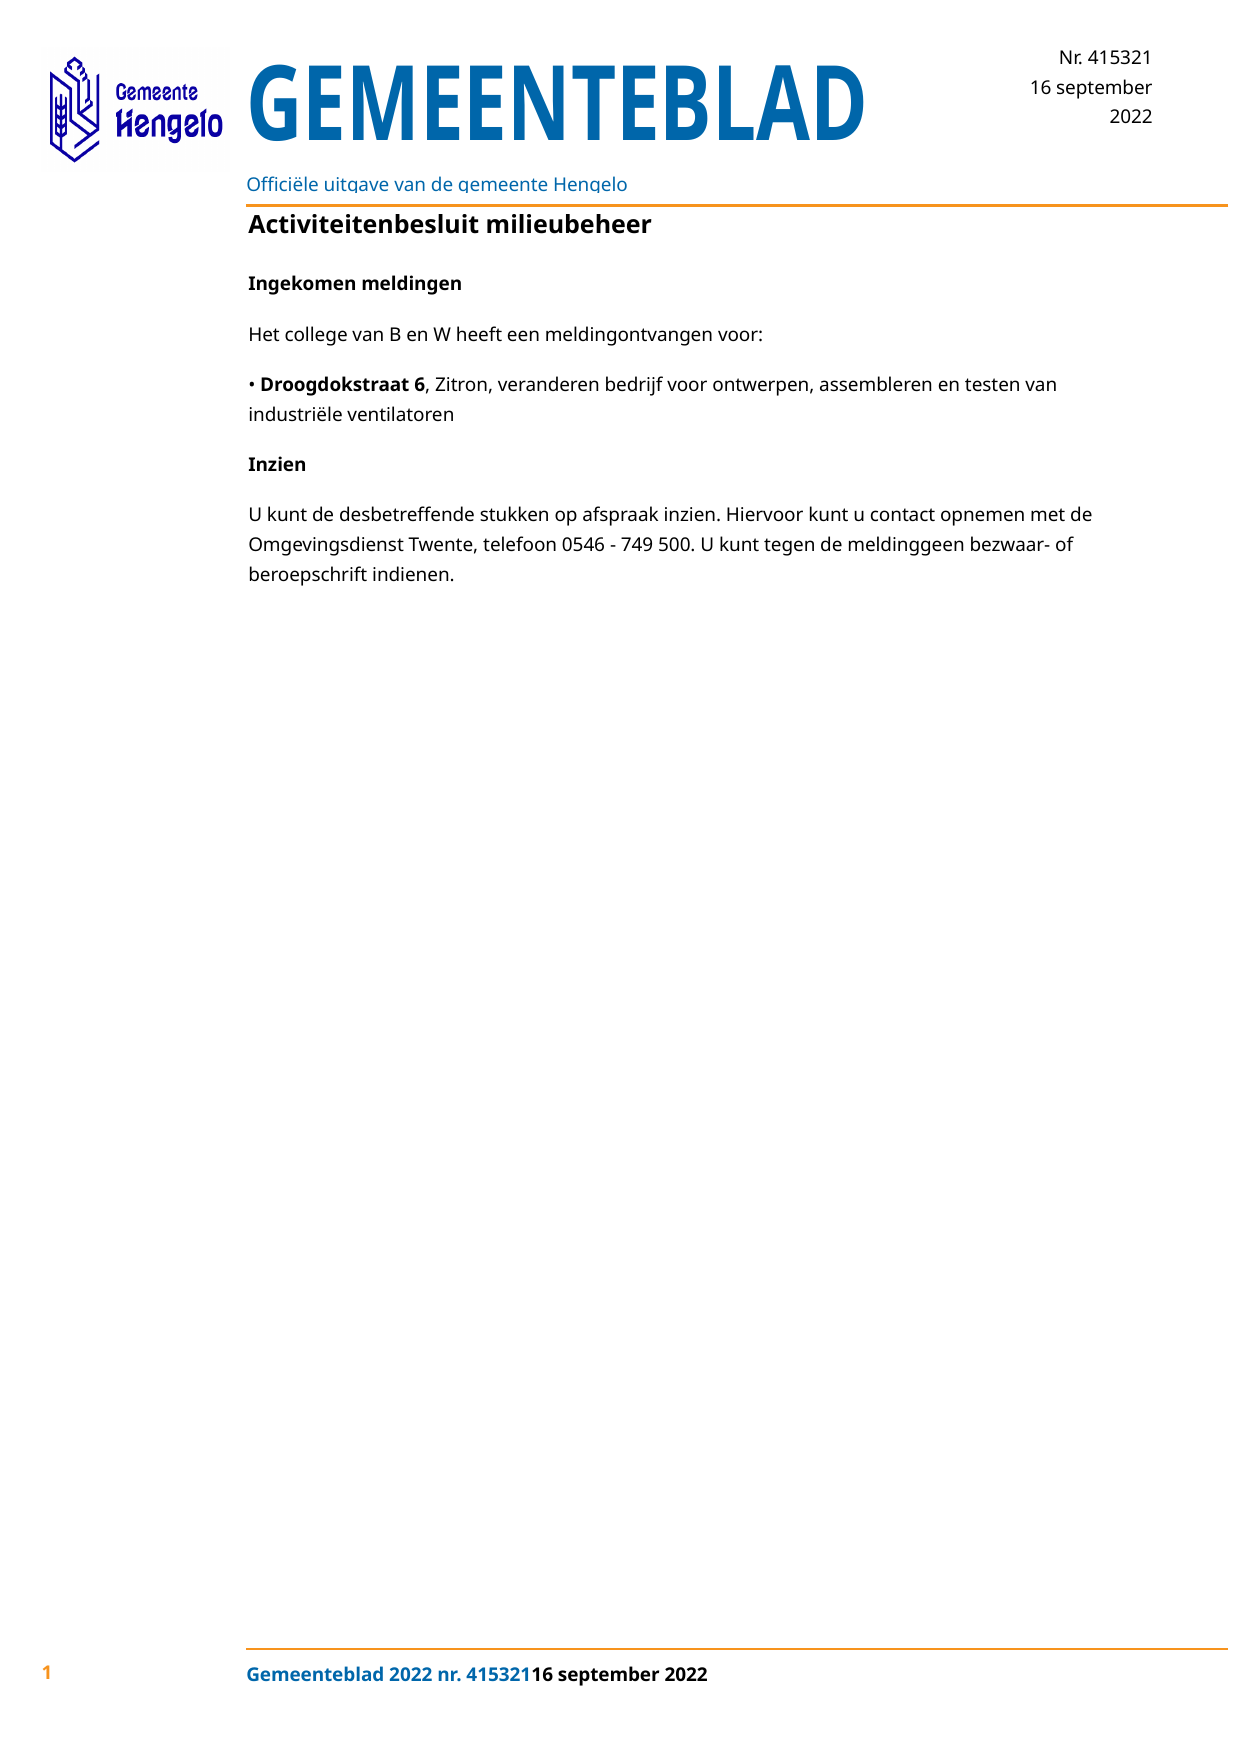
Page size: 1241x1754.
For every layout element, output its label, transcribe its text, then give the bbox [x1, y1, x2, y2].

text Activiteitenbesluit milieubeheer [248, 207, 1152, 241]
text • Droogdokstraat 6, Zitron, veranderen bedrijf voor ontwerpen, assembleren en testen van industriële ventilatoren [248, 371, 1152, 426]
text Ingekomen meldingen [248, 270, 1152, 296]
picture [41, 47, 231, 172]
text Het college van B en W heeft een meldingontvangen voor: [248, 321, 1152, 346]
text U kunt de desbetreffende stukken op afspraak inzien. Hiervoor kunt u contact opnemen met de Omgevingsdienst Twente, telefoon 0546 - 749 500. U kunt tegen de meldinggeen bezwaar- of beroepschrift indienen. [248, 502, 1152, 586]
text Inzien [248, 451, 1152, 477]
